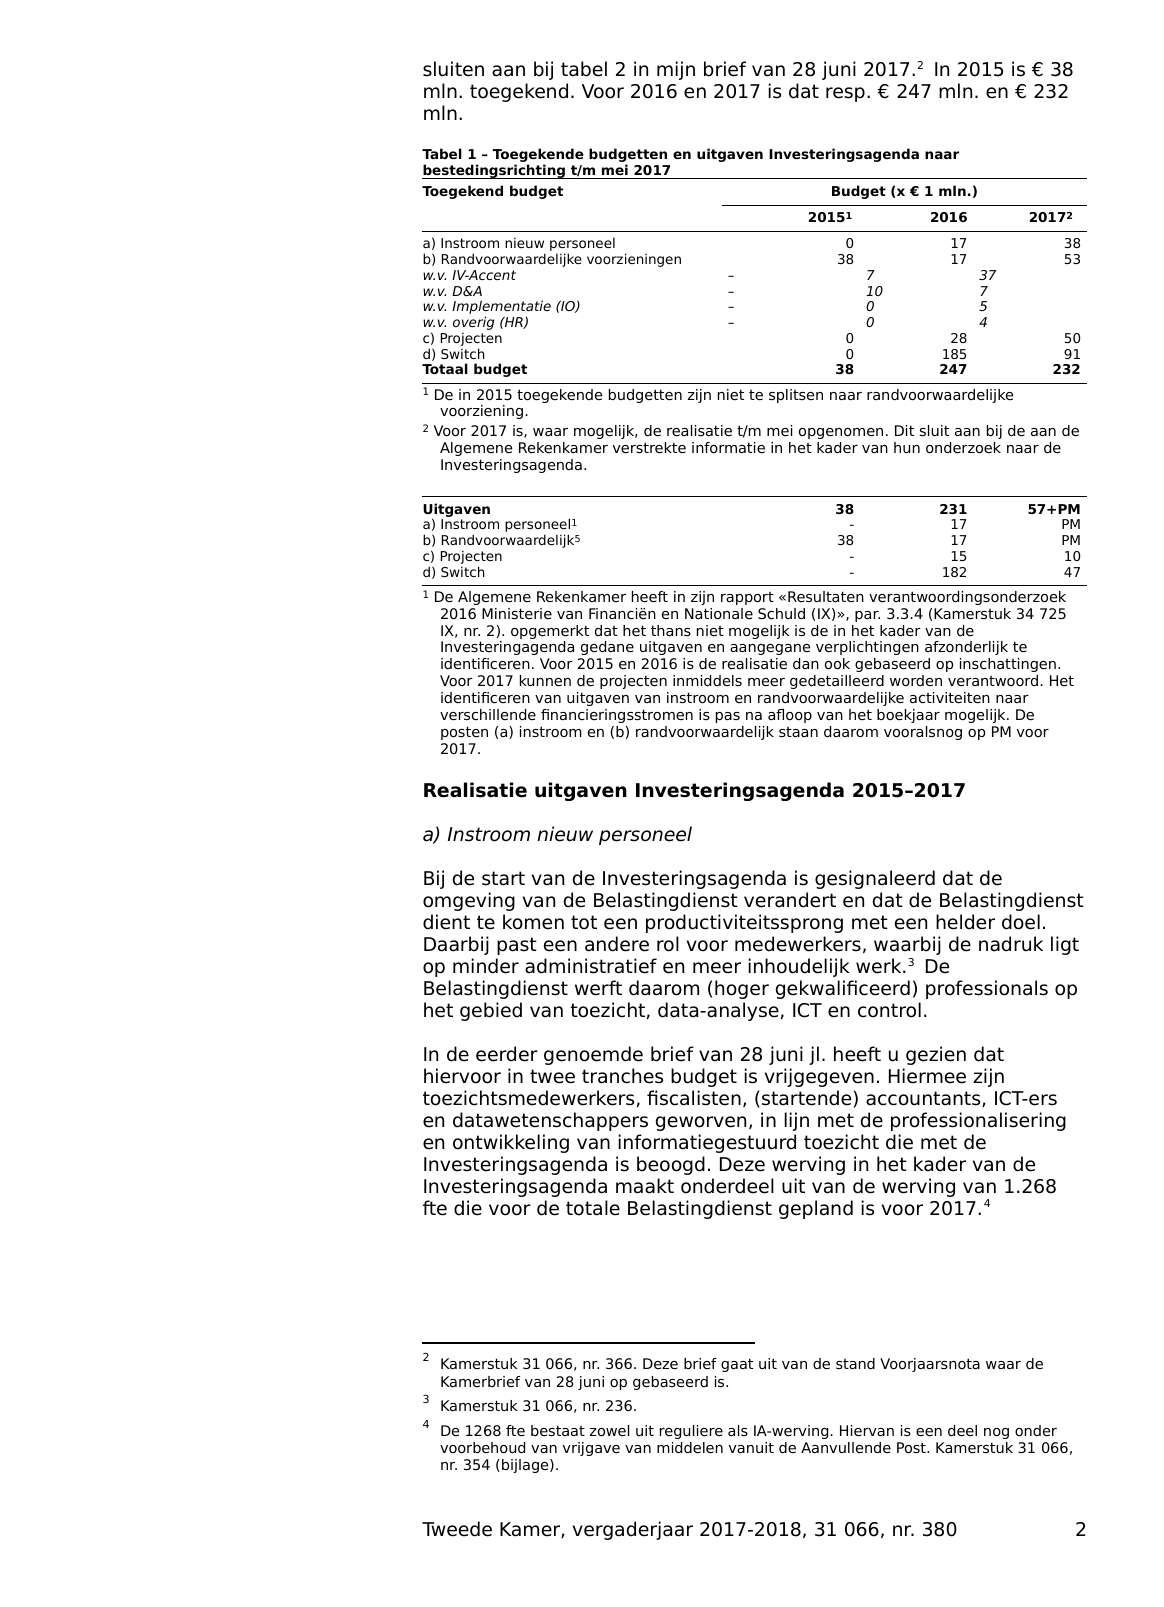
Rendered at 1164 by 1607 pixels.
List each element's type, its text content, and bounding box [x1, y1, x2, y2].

table_cell – [722, 268, 860, 283]
table_cell 91 [973, 346, 1087, 362]
table_cell 182 [860, 564, 973, 585]
table_cell 17 [860, 232, 973, 252]
text Kamerstuk 31 066, nr. 236. [422, 1393, 1087, 1416]
table_cell c) Projecten [422, 331, 722, 346]
table_cell 1 De Algemene Rekenkamer heeft in zijn rapport «Resultaten verantwoordingsonderzoek 2016 Ministerie van Financiën en Nationale Schuld (IX)», par. 3.3.4 (Kamerstuk 34 725 IX, nr. 2). opgemerkt dat het thans niet mogelijk is de in het kader van de Investeringagenda gedane uitgaven en aangegane verplichtingen afzonderlijk te identificeren. Voor 2015 en 2016 is de realisatie dan ook gebaseerd op inschattingen. Voor 2017 kunnen de projecten inmiddels meer gedetailleerd worden verantwoord. Het identificeren van uitgaven van instroom en randvoorwaardelijke activiteiten naar verschillende financieringsstromen is pas na afloop van het boekjaar mogelijk. De posten (a) instroom en (b) randvoorwaardelijk staan daarom vooralsnog op PM voor 2017. [422, 586, 1087, 757]
table_cell 185 [860, 346, 973, 362]
table_cell 53 [973, 252, 1087, 268]
table_cell 17 [860, 517, 973, 533]
table_cell – [722, 315, 860, 331]
table_cell 5 [973, 299, 1087, 315]
table_cell 7 [973, 284, 1087, 299]
table_cell 0 [860, 299, 973, 315]
table_cell a) Instroom personeel1 [422, 517, 722, 533]
table_cell 20151 [722, 206, 860, 231]
table_cell 38 [722, 362, 860, 383]
table_cell w.v. Implementatie (IO) [422, 299, 722, 315]
table_cell - [722, 564, 860, 585]
table_header Uitgaven [422, 497, 722, 517]
table_cell 15 [860, 549, 973, 564]
table_cell - [722, 517, 860, 533]
table_cell 10 [973, 549, 1087, 564]
table_cell 10 [860, 284, 973, 299]
table_cell 232 [973, 362, 1087, 383]
table_cell c) Projecten [422, 549, 722, 564]
table_cell 20172 [973, 206, 1087, 231]
text Bij de start van de Investeringsagenda is gesignaleerd dat de omgeving van de Belastingdienst verandert en dat de Belastingdienst dient te komen tot een productiviteitssprong met een helder doel. Daarbij past een andere rol voor medewerkers, waarbij de nadruk ligt op minder administratief en meer inhoudelijk werk. De Belastingdienst werft daarom (hoger gekwalificeerd) professionals op het gebied van toezicht, data-analyse, ICT en control. [422, 868, 1087, 1022]
table_cell 247 [860, 362, 973, 383]
table_cell 2016 [860, 206, 973, 231]
table_cell 0 [722, 331, 860, 346]
table_cell 0 [860, 315, 973, 331]
table_cell d) Switch [422, 346, 722, 362]
table_header Tabel 1 – Toegekende budgetten en uitgaven Investeringsagenda naar bestedingsrichting t/m mei 2017 [422, 147, 1087, 178]
table_header 57+PM [973, 497, 1087, 517]
table_cell w.v. IV-Accent [422, 268, 722, 283]
table_cell 17 [860, 252, 973, 268]
table_cell b) Randvoorwaardelijke voorzieningen [422, 252, 722, 268]
table_cell 0 [722, 232, 860, 252]
table_cell - [722, 549, 860, 564]
table_header 231 [860, 497, 973, 517]
text sluiten aan bij tabel 2 in mijn brief van 28 juni 2017. In 2015 is € 38 mln. toegekend. Voor 2016 en 2017 is dat resp. € 247 mln. en € 232 mln. [422, 59, 1087, 125]
table_cell Toegekend budget [422, 179, 722, 231]
table_cell d) Switch [422, 564, 722, 585]
table_cell 7 [860, 268, 973, 283]
table_cell – [722, 299, 860, 315]
table_cell 38 [722, 252, 860, 268]
table_cell w.v. overig (HR) [422, 315, 722, 331]
table_cell PM [973, 533, 1087, 549]
table_cell 17 [860, 533, 973, 549]
table_cell PM [973, 517, 1087, 533]
subtitle Realisatie uitgaven Investeringsagenda 2015–2017 [422, 780, 1087, 802]
table_cell 38 [973, 232, 1087, 252]
table_cell Budget (x € 1 mln.) [722, 179, 1087, 204]
table_cell a) Instroom nieuw personeel [422, 232, 722, 252]
table_cell b) Randvoorwaardelijk5 [422, 533, 722, 549]
table_cell – [722, 284, 860, 299]
table_cell 1 De in 2015 toegekende budgetten zijn niet te splitsen naar randvoorwaardelijke voorziening. 2 Voor 2017 is, waar mogelijk, de realisatie t/m mei opgenomen. Dit sluit aan bij de aan de Algemene Rekenkamer verstrekte informatie in het kader van hun onderzoek naar de Investeringsagenda. [422, 384, 1087, 474]
table_cell 50 [973, 331, 1087, 346]
text Kamerstuk 31 066, nr. 366. Deze brief gaat uit van de stand Voorjaarsnota waar de Kamerbrief van 28 juni op gebaseerd is. [422, 1352, 1087, 1391]
table_cell 4 [973, 315, 1087, 331]
subtitle a) Instroom nieuw personeel [422, 824, 1087, 846]
table_cell 38 [722, 533, 860, 549]
text In de eerder genoemde brief van 28 juni jl. heeft u gezien dat hiervoor in twee tranches budget is vrijgegeven. Hiermee zijn toezichtsmedewerkers, fiscalisten, (startende) accountants, ICT-ers en datawetenschappers geworven, in lijn met de professionalisering en ontwikkeling van informatiegestuurd toezicht die met de Investeringsagenda is beoogd. Deze werving in het kader van de Investeringsagenda maakt onderdeel uit van de werving van 1.268 fte die voor de totale Belastingdienst gepland is voor 2017. [422, 1044, 1087, 1220]
text De 1268 fte bestaat zowel uit reguliere als IA-werving. Hiervan is een deel nog onder voorbehoud van vrijgave van middelen vanuit de Aanvullende Post. Kamerstuk 31 066, nr. 354 (bijlage). [422, 1418, 1087, 1474]
table_cell 28 [860, 331, 973, 346]
table_cell w.v. D&A [422, 284, 722, 299]
table_header 38 [722, 497, 860, 517]
table_cell 37 [973, 268, 1087, 283]
table_cell Totaal budget [422, 362, 722, 383]
table_cell 47 [973, 564, 1087, 585]
table_cell 0 [722, 346, 860, 362]
